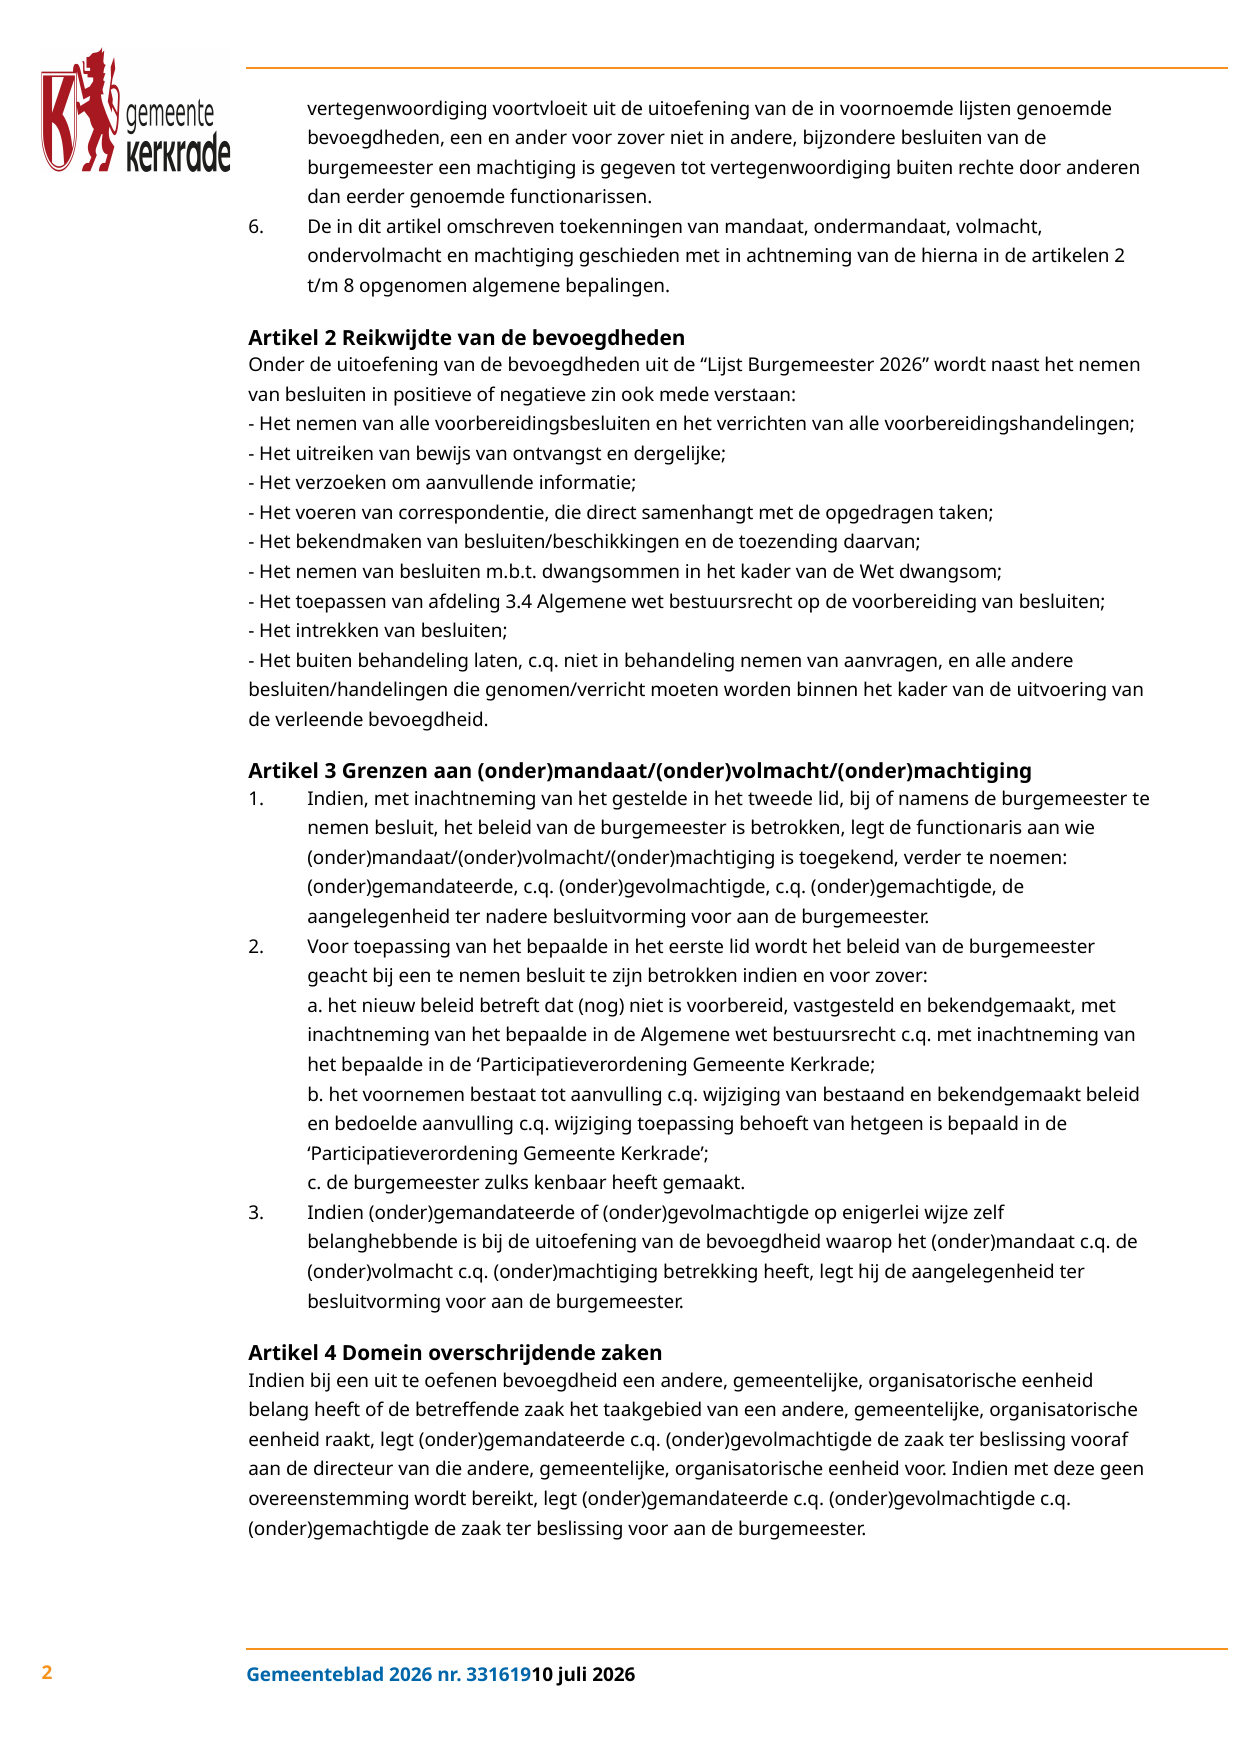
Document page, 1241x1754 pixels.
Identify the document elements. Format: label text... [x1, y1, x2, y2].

list vertegenwoordiging voortvloeit uit de uitoefening van de in voornoemde lijsten genoemde bevoegdheden, een en ander voor zover niet in andere, bijzondere besluiten van de burgemeester een machtiging is gegeven tot vertegenwoordiging buiten rechte door anderen dan eerder genoemde functionarissen. [248, 95, 1152, 209]
text - Het intrekken van besluiten; [248, 617, 1152, 643]
text Indien bij een uit te oefenen bevoegdheid een andere, gemeentelijke, organisatorische eenheid belang heeft of de betreffende zaak het taakgebied van een andere, gemeentelijke, organisatorische eenheid raakt, legt (onder)gemandateerde c.q. (onder)gevolmachtigde de zaak ter beslissing vooraf aan de directeur van die andere, gemeentelijke, organisatorische eenheid voor. Indien met deze geen overeenstemming wordt bereikt, legt (onder)gemandateerde c.q. (onder)gevolmachtigde c.q. (onder)gemachtigde de zaak ter beslissing voor aan de burgemeester. [248, 1367, 1152, 1540]
list Indien (onder)gemandateerde of (onder)gevolmachtigde op enigerlei wijze zelf belanghebbende is bij de uitoefening van de bevoegdheid waarop het (onder)mandaat c.q. de (onder)volmacht c.q. (onder)machtiging betrekking heeft, legt hij de aangelegenheid ter besluitvorming voor aan de burgemeester. [248, 1199, 1152, 1314]
text Artikel 2 Reikwijdte van de bevoegdheden [248, 323, 1152, 351]
text - Het voeren van correspondentie, die direct samenhangt met de opgedragen taken; [248, 499, 1152, 525]
list Indien, met inachtneming van het gestelde in het tweede lid, bij of namens de burgemeester te nemen besluit, het beleid van de burgemeester is betrokken, legt de functionaris aan wie (onder)mandaat/(onder)volmacht/(onder)machtiging is toegekend, verder te noemen: (onder)gemandateerde, c.q. (onder)gevolmachtigde, c.q. (onder)gemachtigde, de aangelegenheid ter nadere besluitvorming voor aan de burgemeester. [248, 785, 1152, 929]
text Onder de uitoefening van de bevoegdheden uit de “Lijst Burgemeester 2026” wordt naast het nemen van besluiten in positieve of negatieve zin ook mede verstaan: [248, 351, 1152, 406]
list Voor toepassing van het bepaalde in het eerste lid wordt het beleid van de burgemeester geacht bij een te nemen besluit te zijn betrokken indien en voor zover: [248, 933, 1152, 988]
text - Het verzoeken om aanvullende informatie; [248, 469, 1152, 495]
text - Het toepassen van afdeling 3.4 Algemene wet bestuursrecht op de voorbereiding van besluiten; [248, 588, 1152, 613]
text - Het bekendmaken van besluiten/beschikkingen en de toezending daarvan; [248, 529, 1152, 554]
text Artikel 4 Domein overschrijdende zaken [248, 1338, 1152, 1367]
text - Het buiten behandeling laten, c.q. niet in behandeling nemen van aanvragen, en alle andere besluiten/handelingen die genomen/verricht moeten worden binnen het kader van de uitvoering van de verleende bevoegdheid. [248, 647, 1152, 732]
list c. de burgemeester zulks kenbaar heeft gemaakt. [248, 1169, 1152, 1195]
text - Het nemen van alle voorbereidingsbesluiten en het verrichten van alle voorbereidingshandelingen; [248, 410, 1152, 436]
text Artikel 3 Grenzen aan (onder)mandaat/(onder)volmacht/(onder)machtiging [248, 757, 1152, 785]
text - Het uitreiken van bewijs van ontvangst en dergelijke; [248, 440, 1152, 466]
list De in dit artikel omschreven toekenningen van mandaat, ondermandaat, volmacht, ondervolmacht en machtiging geschieden met in achtneming van de hierna in de artikelen 2 t/m 8 opgenomen algemene bepalingen. [248, 213, 1152, 298]
list a. het nieuw beleid betreft dat (nog) niet is voorbereid, vastgesteld en bekendgemaakt, met inachtneming van het bepaalde in de Algemene wet bestuursrecht c.q. met inachtneming van het bepaalde in de ‘Participatieverordening Gemeente Kerkrade; [248, 992, 1152, 1077]
text - Het nemen van besluiten m.b.t. dwangsommen in het kader van de Wet dwangsom; [248, 558, 1152, 584]
picture [41, 47, 231, 172]
list b. het voornemen bestaat tot aanvulling c.q. wijziging van bestaand en bekendgemaakt beleid en bedoelde aanvulling c.q. wijziging toepassing behoeft van hetgeen is bepaald in de ‘Participatieverordening Gemeente Kerkrade’; [248, 1081, 1152, 1166]
